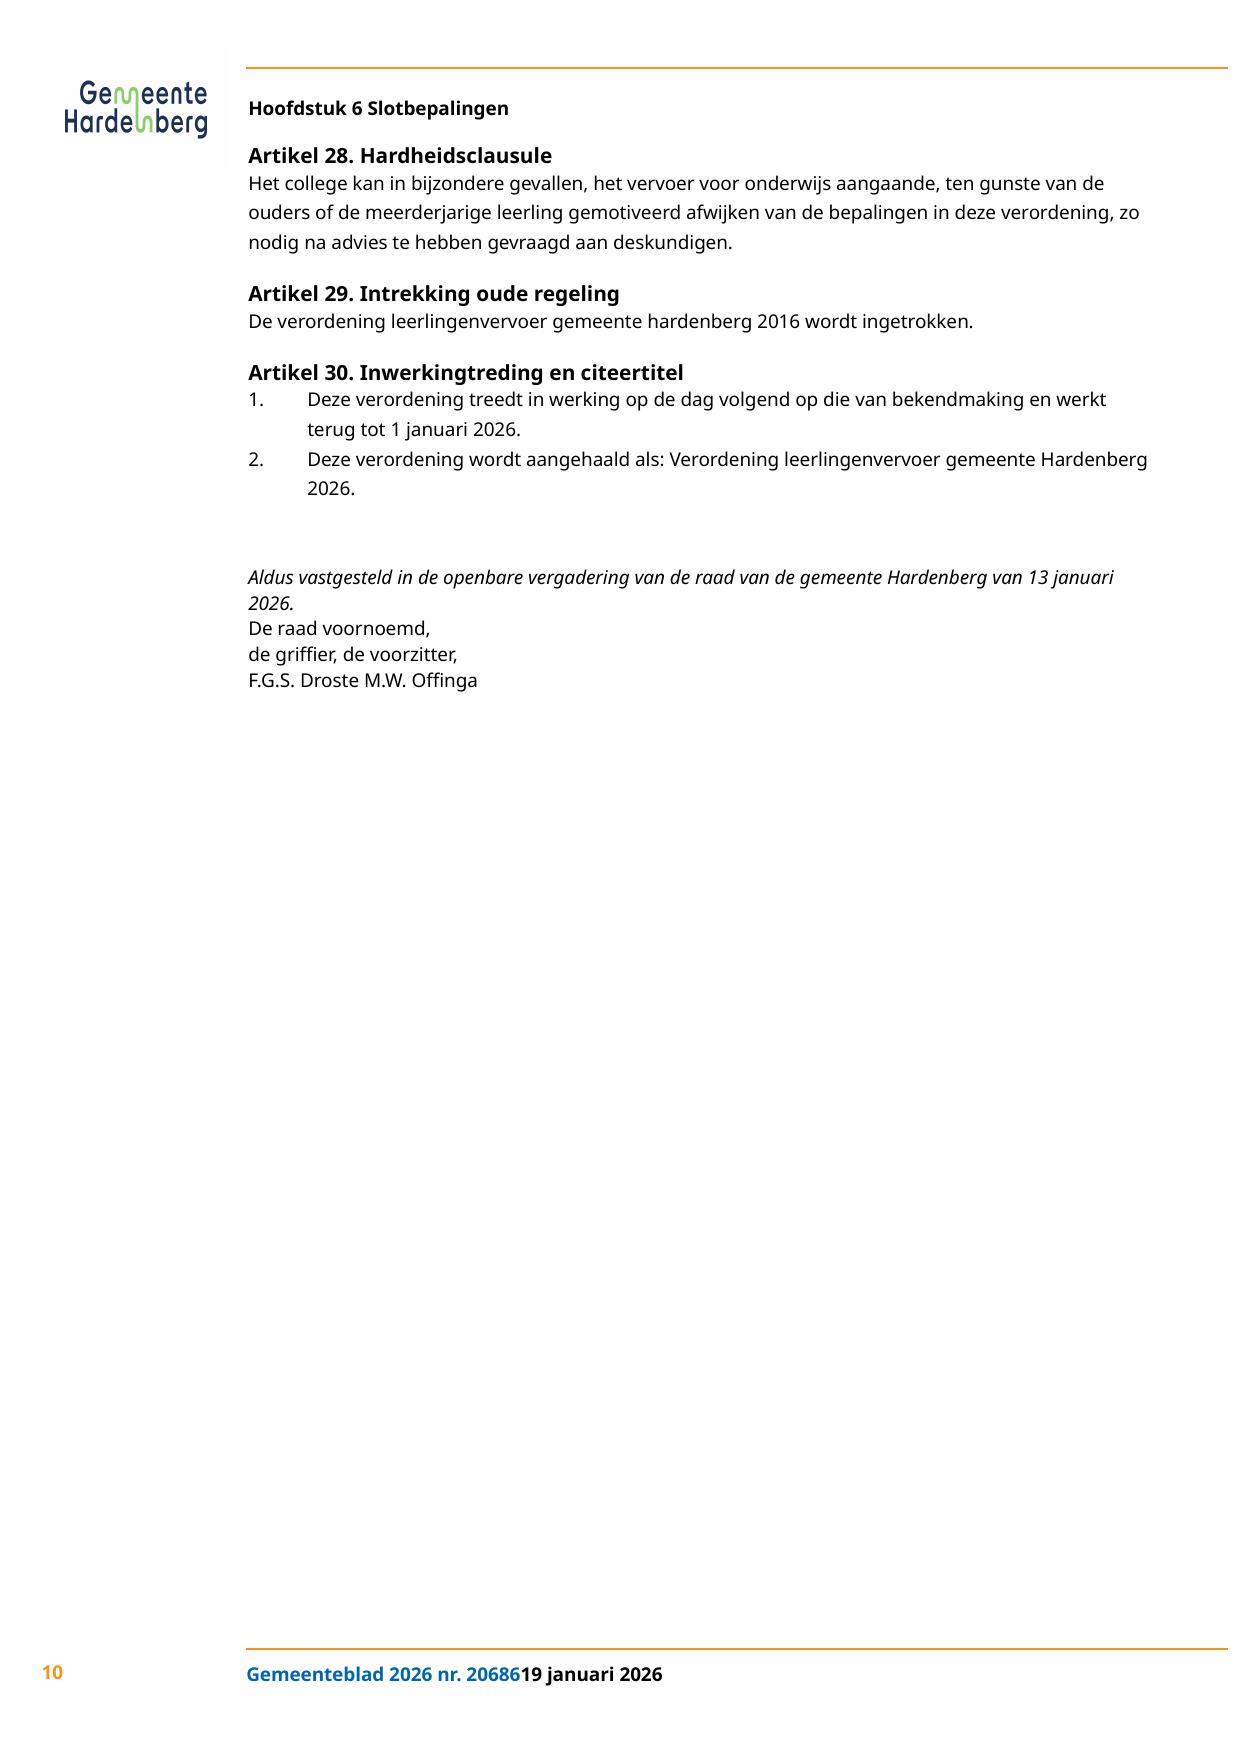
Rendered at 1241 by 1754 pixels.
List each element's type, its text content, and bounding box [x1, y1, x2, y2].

text Aldus vastgesteld in de openbare vergadering van de raad van de gemeente Hardenberg van 13 januari 2026. [248, 564, 1152, 616]
text Het college kan in bijzondere gevallen, het vervoer voor onderwijs aangaande, ten gunste van de ouders of de meerderjarige leerling gemotiveerd afwijken van de bepalingen in deze verordening, zo nodig na advies te hebben gevraagd aan deskundigen. [248, 170, 1152, 255]
text de griffier, de voorzitter, [248, 641, 1152, 667]
text Artikel 30. Inwerkingtreding en citeertitel [248, 358, 1152, 387]
list Deze verordening wordt aangehaald als: Verordening leerlingenvervoer gemeente Hardenberg 2026. [248, 446, 1152, 501]
text F.G.S. Droste M.W. Offinga [248, 667, 1152, 693]
picture [41, 47, 231, 172]
text De verordening leerlingenvervoer gemeente hardenberg 2016 wordt ingetrokken. [248, 308, 1152, 333]
text Artikel 28. Hardheidsclausule [248, 141, 1152, 170]
text De raad voornoemd, [248, 616, 1152, 641]
text Hoofdstuk 6 Slotbepalingen [248, 95, 1152, 121]
list Deze verordening treedt in werking op de dag volgend op die van bekendmaking en werkt terug tot 1 januari 2026. [248, 387, 1152, 442]
text Artikel 29. Intrekking oude regeling [248, 279, 1152, 308]
